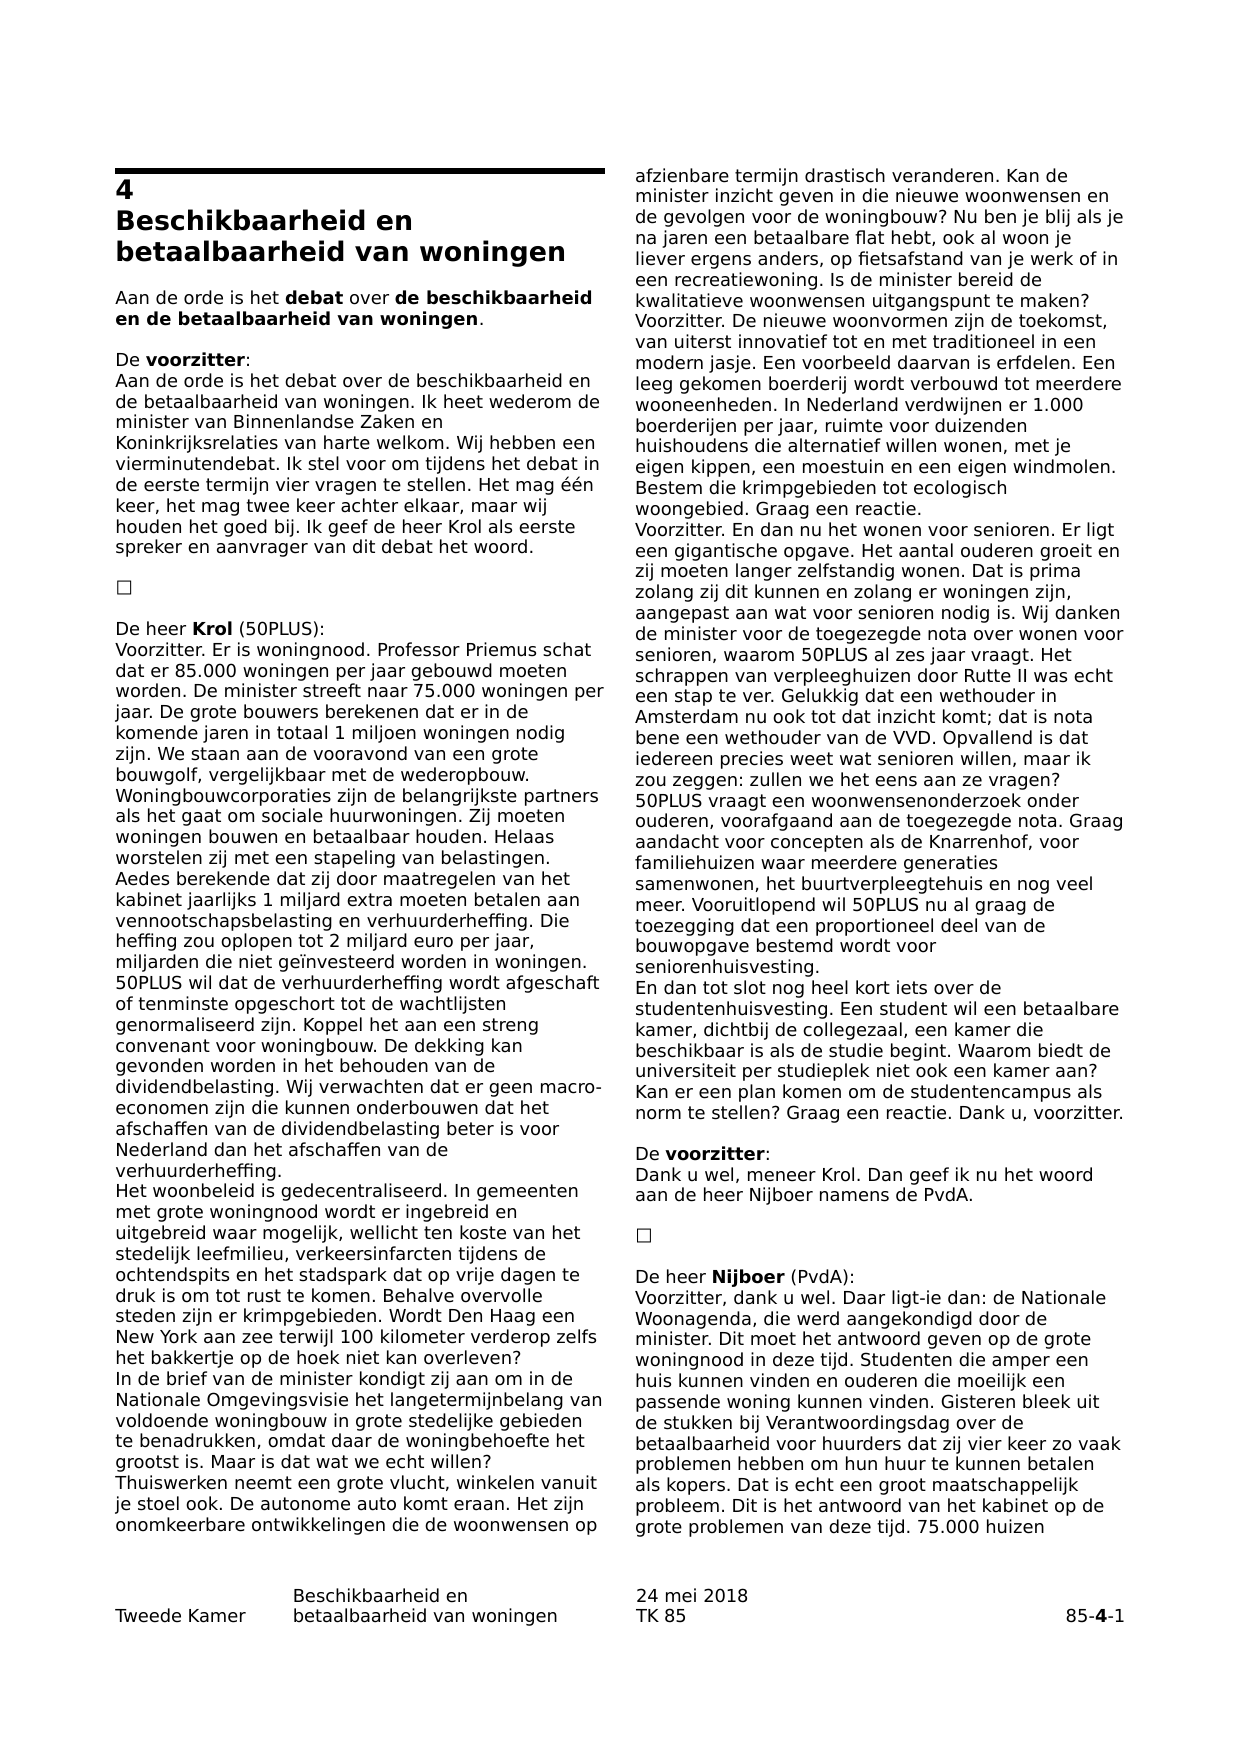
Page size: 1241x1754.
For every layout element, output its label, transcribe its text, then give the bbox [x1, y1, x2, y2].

text De heer Krol (50PLUS): [115, 619, 605, 639]
text Voorzitter, dank u wel. Daar ligt-ie dan: de Nationale Woonagenda, die werd aangekondigd door de minister. Dit moet het antwoord geven op de grote woningnood in deze tijd. Studenten die amper een huis kunnen vinden en ouderen die moeilijk een passende woning kunnen vinden. Gisteren bleek uit de stukken bij Verantwoordingsdag over de betaalbaarheid voor huurders dat zij vier keer zo vaak problemen hebben om hun huur te kunnen betalen als kopers. Dat is echt een groot maatschappelijk probleem. Dit is het antwoord van het kabinet op de grote problemen van deze tijd. 75.000 huizen [635, 1287, 1125, 1537]
text Aan de orde is het debat over de beschikbaarheid en de betaalbaarheid van woningen. Ik heet wederom de minister van Binnenlandse Zaken en Koninkrijksrelaties van harte welkom. Wij hebben een vierminutendebat. Ik stel voor om tijdens het debat in de eerste termijn vier vragen te stellen. Het mag één keer, het mag twee keer achter elkaar, maar wij houden het goed bij. Ik geef de heer Krol als eerste spreker en aanvrager van dit debat het woord. [115, 371, 605, 558]
text Dank u wel, meneer Krol. Dan geef ik nu het woord aan de heer Nijboer namens de PvdA. [635, 1164, 1125, 1206]
text Woningbouwcorporaties zijn de belangrijkste partners als het gaat om sociale huurwoningen. Zij moeten woningen bouwen en betaalbaar houden. Helaas worstelen zij met een stapeling van belastingen. Aedes berekende dat zij door maatregelen van het kabinet jaarlijks 1 miljard extra moeten betalen aan vennootschapsbelasting en verhuurderheffing. Die heffing zou oplopen tot 2 miljard euro per jaar, miljarden die niet geïnvesteerd worden in woningen. 50PLUS wil dat de verhuurderheffing wordt afgeschaft of tenminste opgeschort tot de wachtlijsten genormaliseerd zijn. Koppel het aan een streng convenant voor woningbouw. De dekking kan gevonden worden in het behouden van de dividendbelasting. Wij verwachten dat er geen macro-economen zijn die kunnen onderbouwen dat het afschaffen van de dividendbelasting beter is voor Nederland dan het afschaffen van de verhuurderheffing. [115, 785, 605, 1181]
text ⬜ [635, 1226, 1125, 1247]
text afzienbare termijn drastisch veranderen. Kan de minister inzicht geven in die nieuwe woonwensen en de gevolgen voor de woningbouw? Nu ben je blij als je na jaren een betaalbare flat hebt, ook al woon je liever ergens anders, op fietsafstand van je werk of in een recreatiewoning. Is de minister bereid de kwalitatieve woonwensen uitgangspunt te maken? [635, 165, 1125, 311]
text En dan tot slot nog heel kort iets over de studentenhuisvesting. Een student wil een betaalbare kamer, dichtbij de collegezaal, een kamer die beschikbaar is als de studie begint. Waarom biedt de universiteit per studieplek niet ook een kamer aan? Kan er een plan komen om de studentencampus als norm te stellen? Graag een reactie. Dank u, voorzitter. [635, 978, 1125, 1124]
text De heer Nijboer (PvdA): [635, 1267, 1125, 1287]
text ⬜ [115, 578, 605, 599]
text Voorzitter. En dan nu het wonen voor senioren. Er ligt een gigantische opgave. Het aantal ouderen groeit en zij moeten langer zelfstandig wonen. Dat is prima zolang zij dit kunnen en zolang er woningen zijn, aangepast aan wat voor senioren nodig is. Wij danken de minister voor de toegezegde nota over wonen voor senioren, waarom 50PLUS al zes jaar vraagt. Het schrappen van verpleeghuizen door Rutte II was echt een stap te ver. Gelukkig dat een wethouder in Amsterdam nu ook tot dat inzicht komt; dat is nota bene een wethouder van de VVD. Opvallend is dat iedereen precies weet wat senioren willen, maar ik zou zeggen: zullen we het eens aan ze vragen? 50PLUS vraagt een woonwensenonderzoek onder ouderen, voorafgaand aan de toegezegde nota. Graag aandacht voor concepten als de Knarrenhof, voor familiehuizen waar meerdere generaties samenwonen, het buurtverpleegtehuis en nog veel meer. Vooruitlopend wil 50PLUS nu al graag de toezegging dat een proportioneel deel van de bouwopgave bestemd wordt voor seniorenhuisvesting. [635, 519, 1125, 978]
text Voorzitter. De nieuwe woonvormen zijn de toekomst, van uiterst innovatief tot en met traditioneel in een modern jasje. Een voorbeeld daarvan is erfdelen. Een leeg gekomen boerderij wordt verbouwd tot meerdere wooneenheden. In Nederland verdwijnen er 1.000 boerderijen per jaar, ruimte voor duizenden huishoudens die alternatief willen wonen, met je eigen kippen, een moestuin en een eigen windmolen. Bestem die krimpgebieden tot ecologisch woongebied. Graag een reactie. [635, 311, 1125, 519]
text In de brief van de minister kondigt zij aan om in de Nationale Omgevingsvisie het langetermijnbelang van voldoende woningbouw in grote stedelijke gebieden te benadrukken, omdat daar de woningbehoefte het grootst is. Maar is dat wat we echt willen? Thuiswerken neemt een grote vlucht, winkelen vanuit je stoel ook. De autonome auto komt eraan. Het zijn onomkeerbare ontwikkelingen die de woonwensen op [115, 1369, 605, 1535]
title 4 Beschikbaarheid en betaalbaarheid van woningen [115, 174, 605, 268]
text Voorzitter. Er is woningnood. Professor Priemus schat dat er 85.000 woningen per jaar gebouwd moeten worden. De minister streeft naar 75.000 woningen per jaar. De grote bouwers berekenen dat er in de komende jaren in totaal 1 miljoen woningen nodig zijn. We staan aan de vooravond van een grote bouwgolf, vergelijkbaar met de wederopbouw. [115, 639, 605, 785]
text Aan de orde is het debat over de beschikbaarheid en de betaalbaarheid van woningen. [115, 288, 605, 330]
text De voorzitter: [115, 350, 605, 371]
text De voorzitter: [635, 1144, 1125, 1164]
text Het woonbeleid is gedecentraliseerd. In gemeenten met grote woningnood wordt er ingebreid en uitgebreid waar mogelijk, wellicht ten koste van het stedelijk leefmilieu, verkeersinfarcten tijdens de ochtendspits en het stadspark dat op vrije dagen te druk is om tot rust te komen. Behalve overvolle steden zijn er krimpgebieden. Wordt Den Haag een New York aan zee terwijl 100 kilometer verderop zelfs het bakkertje op de hoek niet kan overleven? [115, 1181, 605, 1369]
